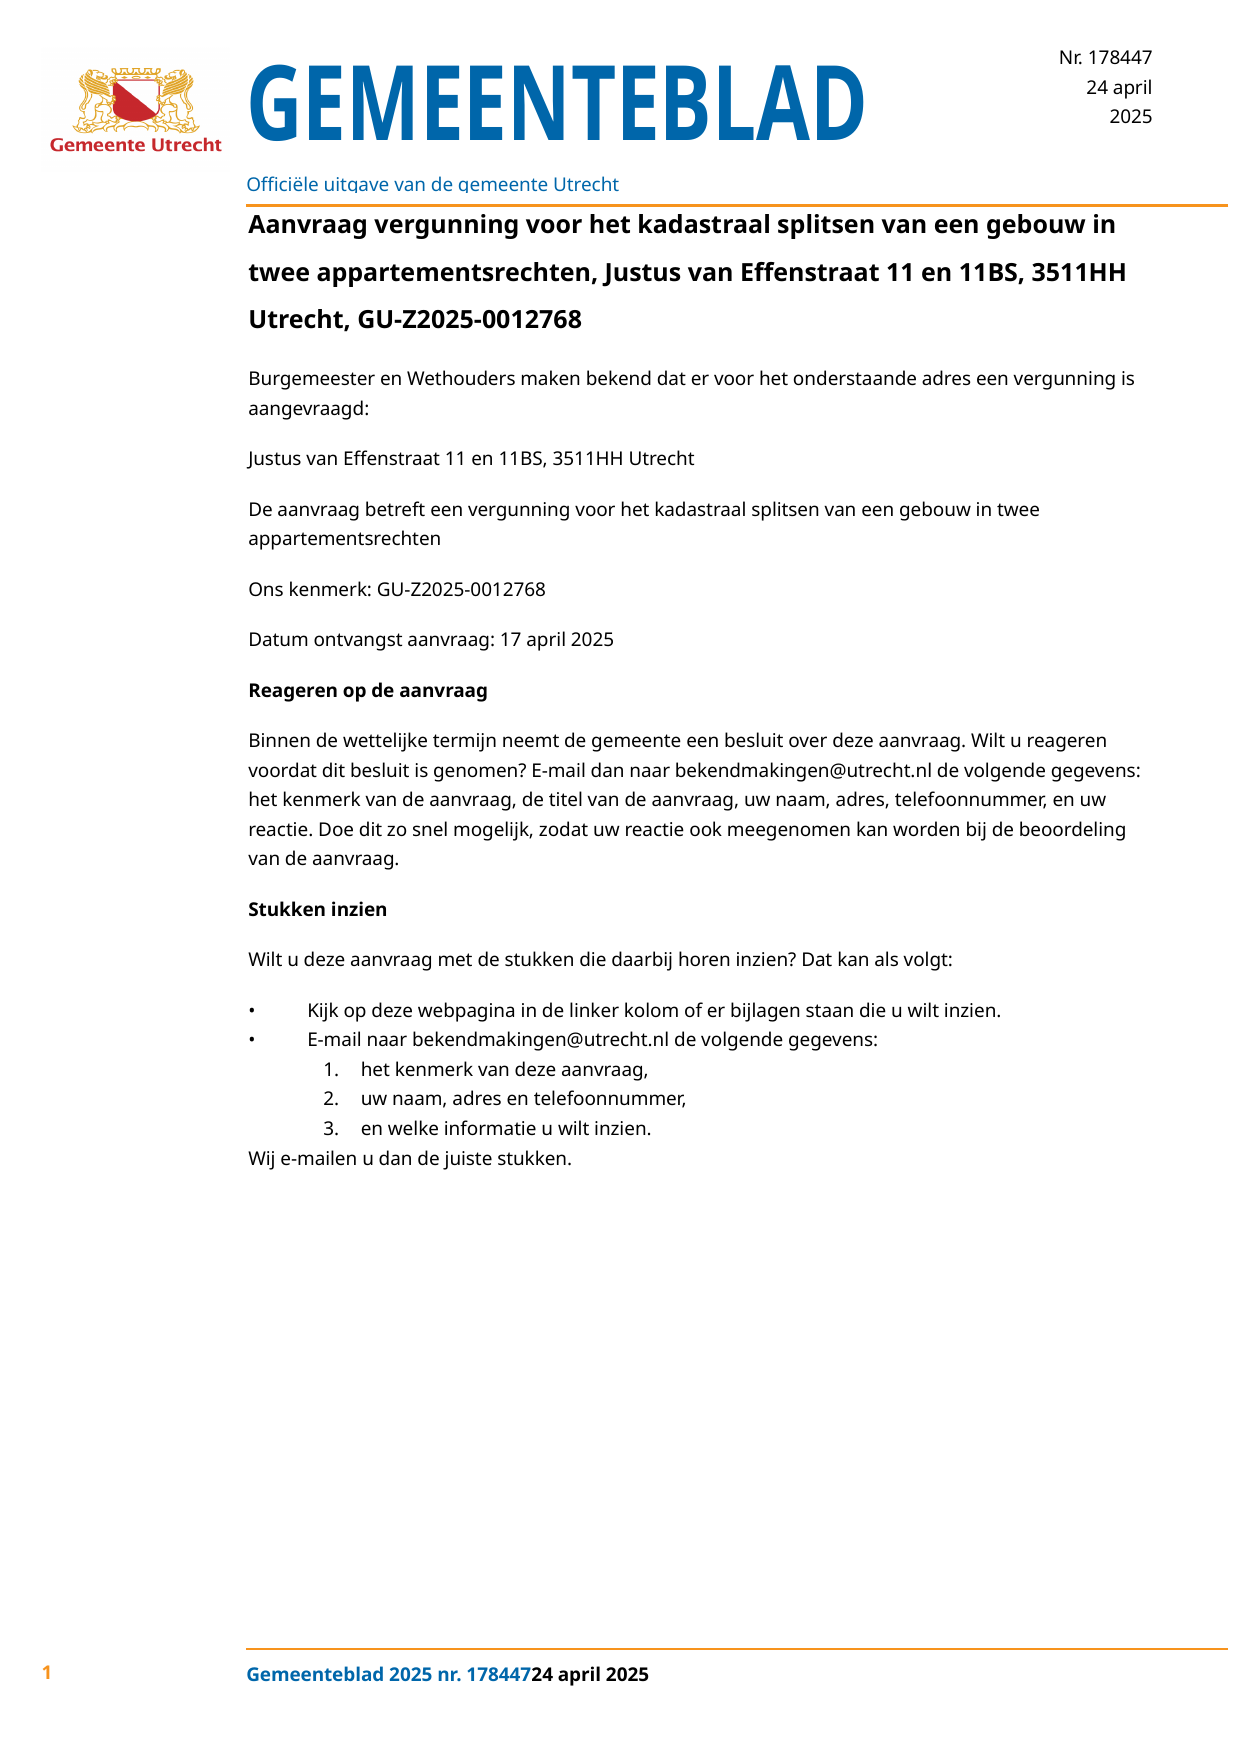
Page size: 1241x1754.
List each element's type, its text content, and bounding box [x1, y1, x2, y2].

list uw naam, adres en telefoonnummer, [323, 1086, 1152, 1111]
text Justus van Effenstraat 11 en 11BS, 3511HH Utrecht [248, 446, 1152, 471]
text Datum ontvangst aanvraag: 17 april 2025 [248, 626, 1152, 652]
list E-mail naar bekendmakingen@utrecht.nl de volgende gegevens: [248, 1026, 1152, 1052]
text Burgemeester en Wethouders maken bekend dat er voor het onderstaande adres een vergunning is aangevraagd: [248, 366, 1152, 421]
list en welke informatie u wilt inzien. [323, 1115, 1152, 1141]
text Stukken inzien [248, 896, 1152, 922]
text De aanvraag betreft een vergunning voor het kadastraal splitsen van een gebouw in twee appartementsrechten [248, 496, 1152, 551]
text Aanvraag vergunning voor het kadastraal splitsen van een gebouw in twee appartementsrechten, Justus van Effenstraat 11 en 11BS, 3511HH Utrecht, GU-Z2025-0012768 [248, 207, 1152, 336]
list Kijk op deze webpagina in de linker kolom of er bijlagen staan die u wilt inzien. [248, 997, 1152, 1022]
text Wij e-mailen u dan de juiste stukken. [248, 1145, 1152, 1170]
text Ons kenmerk: GU-Z2025-0012768 [248, 576, 1152, 602]
text Reageren op de aanvraag [248, 677, 1152, 702]
list het kenmerk van deze aanvraag, [323, 1056, 1152, 1082]
text Binnen de wettelijke termijn neemt de gemeente een besluit over deze aanvraag. Wilt u reageren voordat dit besluit is genomen? E-mail dan naar bekendmakingen@utrecht.nl de volgende gegevens: het kenmerk van de aanvraag, de titel van de aanvraag, uw naam, adres, telefoonnummer, en uw reactie. Doe dit zo snel mogelijk, zodat uw reactie ook meegenomen kan worden bij de beoordeling van de aanvraag. [248, 727, 1152, 871]
picture [41, 47, 231, 172]
text Wilt u deze aanvraag met de stukken die daarbij horen inzien? Dat kan als volgt: [248, 946, 1152, 972]
